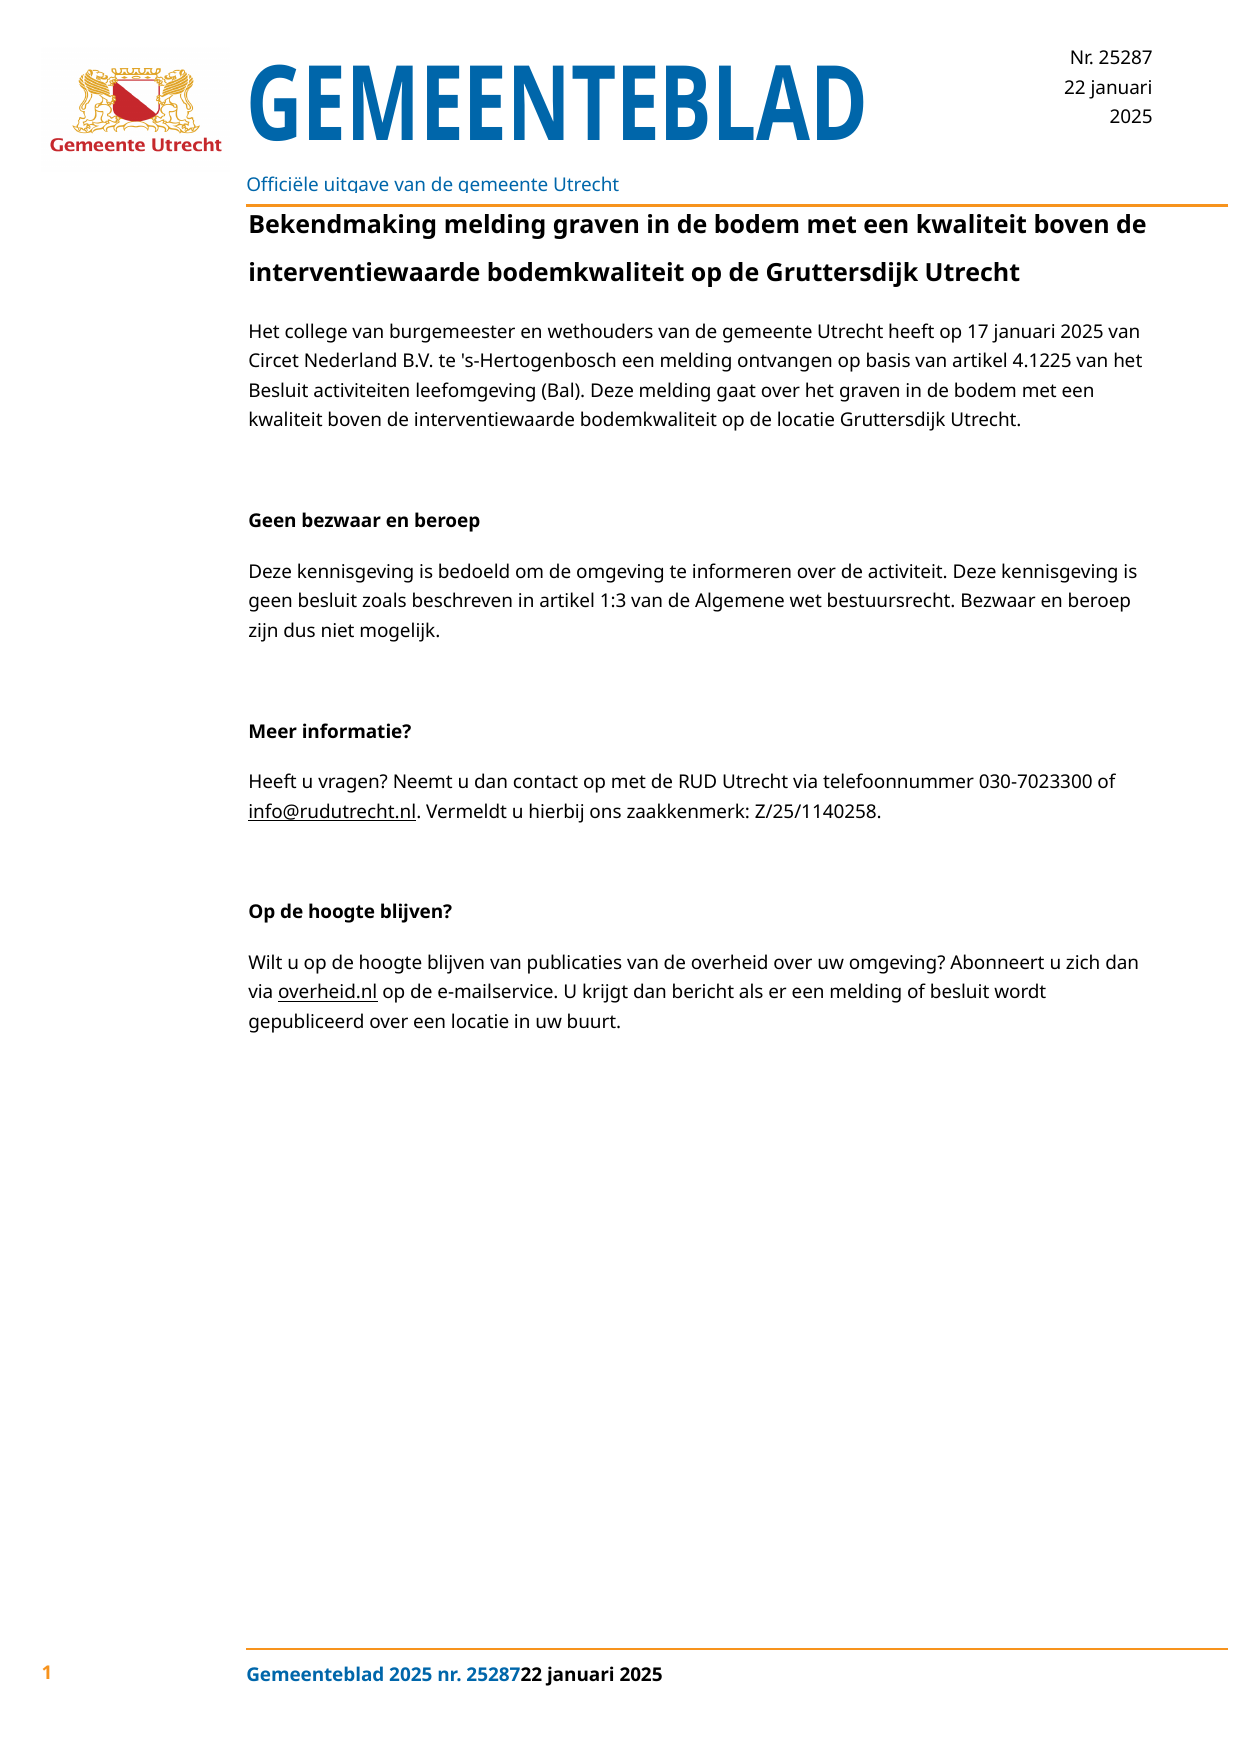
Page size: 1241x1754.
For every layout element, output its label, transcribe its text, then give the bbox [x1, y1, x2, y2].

picture [41, 47, 231, 172]
text Deze kennisgeving is bedoeld om de omgeving te informeren over de activiteit. Deze kennisgeving is geen besluit zoals beschreven in artikel 1:3 van de Algemene wet bestuursrecht. Bezwaar en beroep zijn dus niet mogelijk. [248, 558, 1152, 643]
text Meer informatie? [248, 718, 1152, 744]
text Geen bezwaar en beroep [248, 507, 1152, 533]
text Op de hoogte blijven? [248, 899, 1152, 924]
text Het college van burgemeester en wethouders van de gemeente Utrecht heeft op 17 januari 2025 van Circet Nederland B.V. te 's-Hertogenbosch een melding ontvangen op basis van artikel 4.1225 van het Besluit activiteiten leefomgeving (Bal). Deze melding gaat over het graven in de bodem met een kwaliteit boven de interventiewaarde bodemkwaliteit op de locatie Gruttersdijk Utrecht. [248, 318, 1152, 432]
text Bekendmaking melding graven in de bodem met een kwaliteit boven de interventiewaarde bodemkwaliteit op de Gruttersdijk Utrecht [248, 207, 1152, 288]
text Heeft u vragen? Neemt u dan contact op met de RUD Utrecht via telefoonnummer 030-7023300 of info@rudutrecht.nl. Vermeldt u hierbij ons zaakkenmerk: Z/25/1140258. [248, 768, 1152, 824]
text Wilt u op de hoogte blijven van publicaties van de overheid over uw omgeving? Abonneert u zich dan via overheid.nl op de e-mailservice. U krijgt dan bericht als er een melding of besluit wordt gepubliceerd over een locatie in uw buurt. [248, 949, 1152, 1034]
